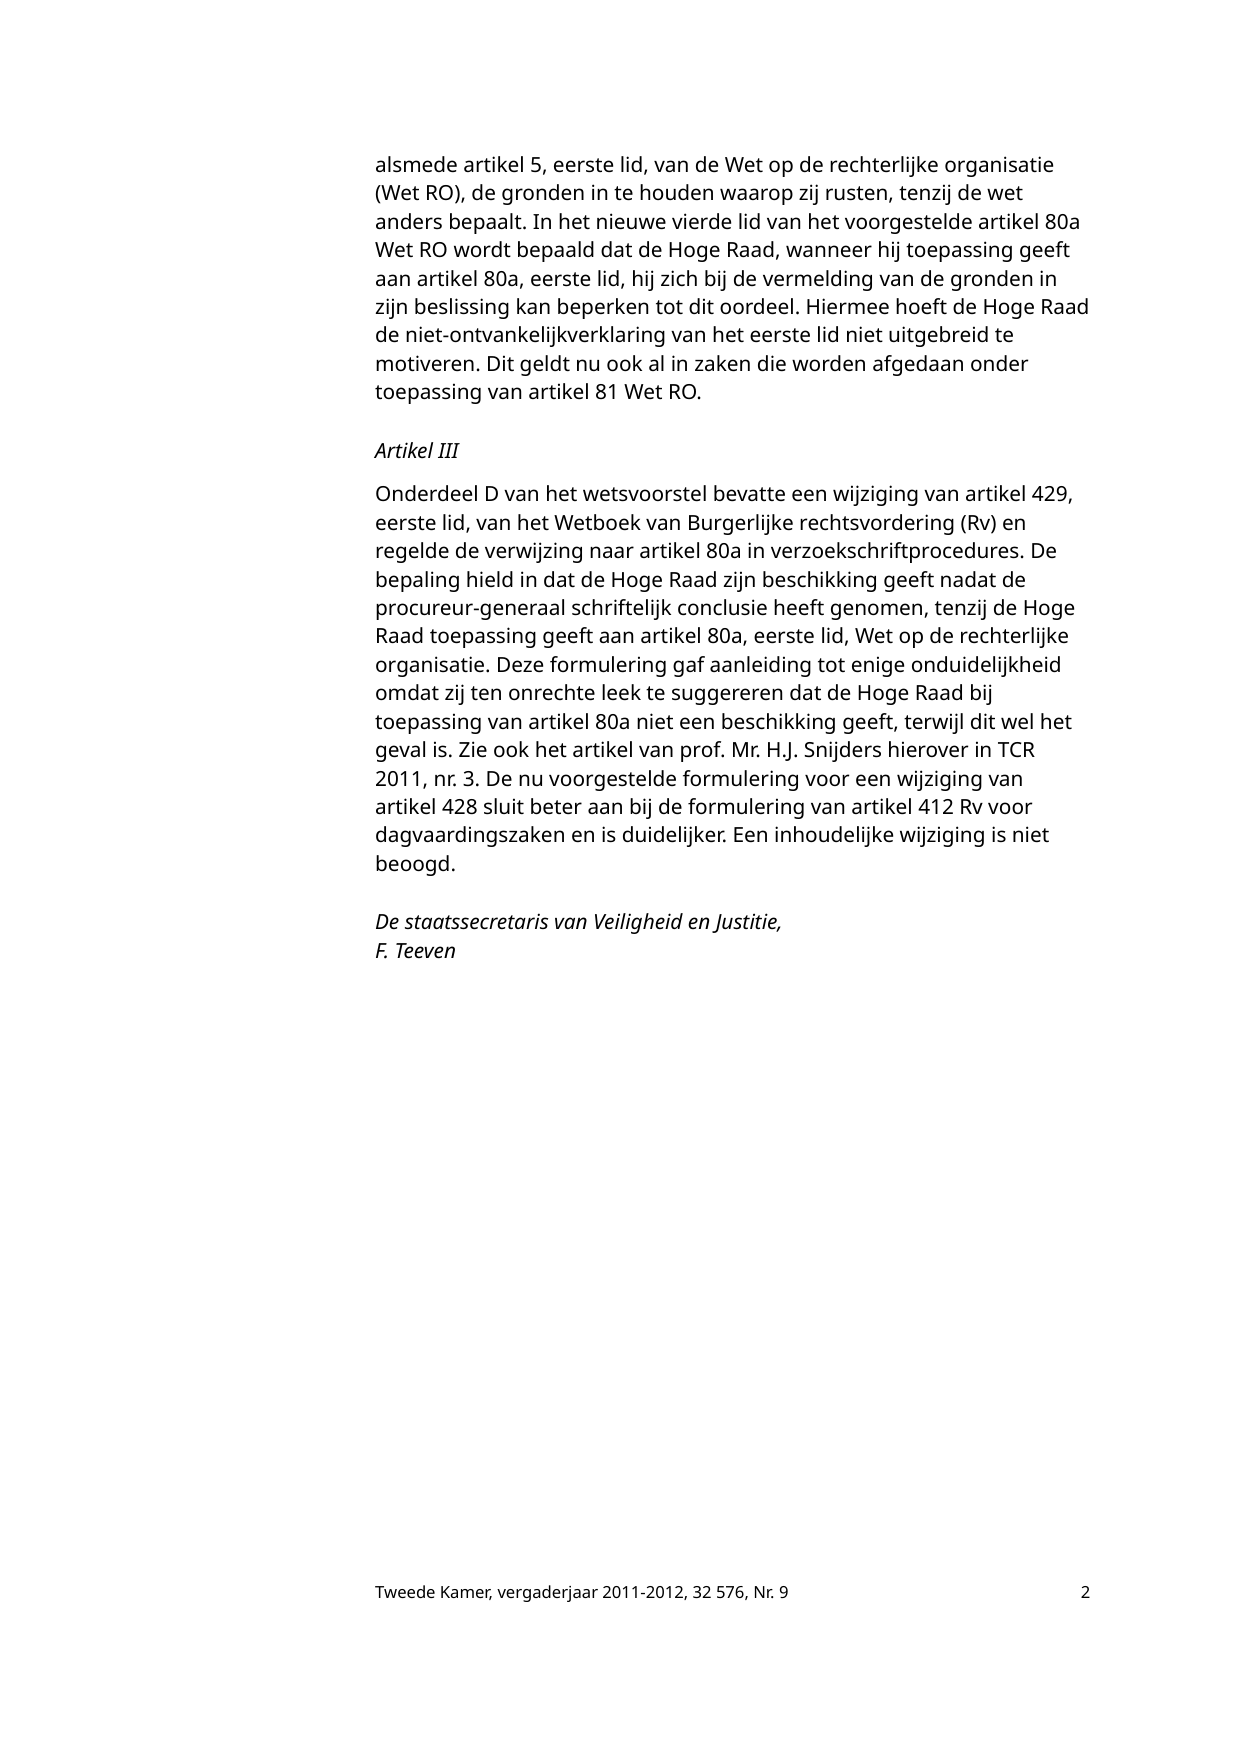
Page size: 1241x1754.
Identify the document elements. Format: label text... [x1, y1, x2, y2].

text F. Teeven [375, 936, 1090, 964]
text De staatssecretaris van Veiligheid en Justitie, [375, 907, 1090, 936]
text Onderdeel D van het wetsvoorstel bevatte een wijziging van artikel 429, eerste lid, van het Wetboek van Burgerlijke rechtsvordering (Rv) en regelde de verwijzing naar artikel 80a in verzoekschriftprocedures. De bepaling hield in dat de Hoge Raad zijn beschikking geeft nadat de procureur-generaal schriftelijk conclusie heeft genomen, tenzij de Hoge Raad toepassing geeft aan artikel 80a, eerste lid, Wet op de rechterlijke organisatie. Deze formulering gaf aanleiding tot enige onduidelijkheid omdat zij ten onrechte leek te suggereren dat de Hoge Raad bij toepassing van artikel 80a niet een beschikking geeft, terwijl dit wel het geval is. Zie ook het artikel van prof. Mr. H.J. Snijders hierover in TCR 2011, nr. 3. De nu voorgestelde formulering voor een wijziging van artikel 428 sluit beter aan bij de formulering van artikel 412 Rv voor dagvaardingszaken en is duidelijker. Een inhoudelijke wijziging is niet beoogd. [375, 479, 1090, 877]
text Artikel III [375, 436, 1090, 464]
text alsmede artikel 5, eerste lid, van de Wet op de rechterlijke organisatie (Wet RO), de gronden in te houden waarop zij rusten, tenzij de wet anders bepaalt. In het nieuwe vierde lid van het voorgestelde artikel 80a Wet RO wordt bepaald dat de Hoge Raad, wanneer hij toepassing geeft aan artikel 80a, eerste lid, hij zich bij de vermelding van de gronden in zijn beslissing kan beperken tot dit oordeel. Hiermee hoeft de Hoge Raad de niet-ontvankelijkverklaring van het eerste lid niet uitgebreid te motiveren. Dit geldt nu ook al in zaken die worden afgedaan onder toepassing van artikel 81 Wet RO. [375, 150, 1090, 406]
